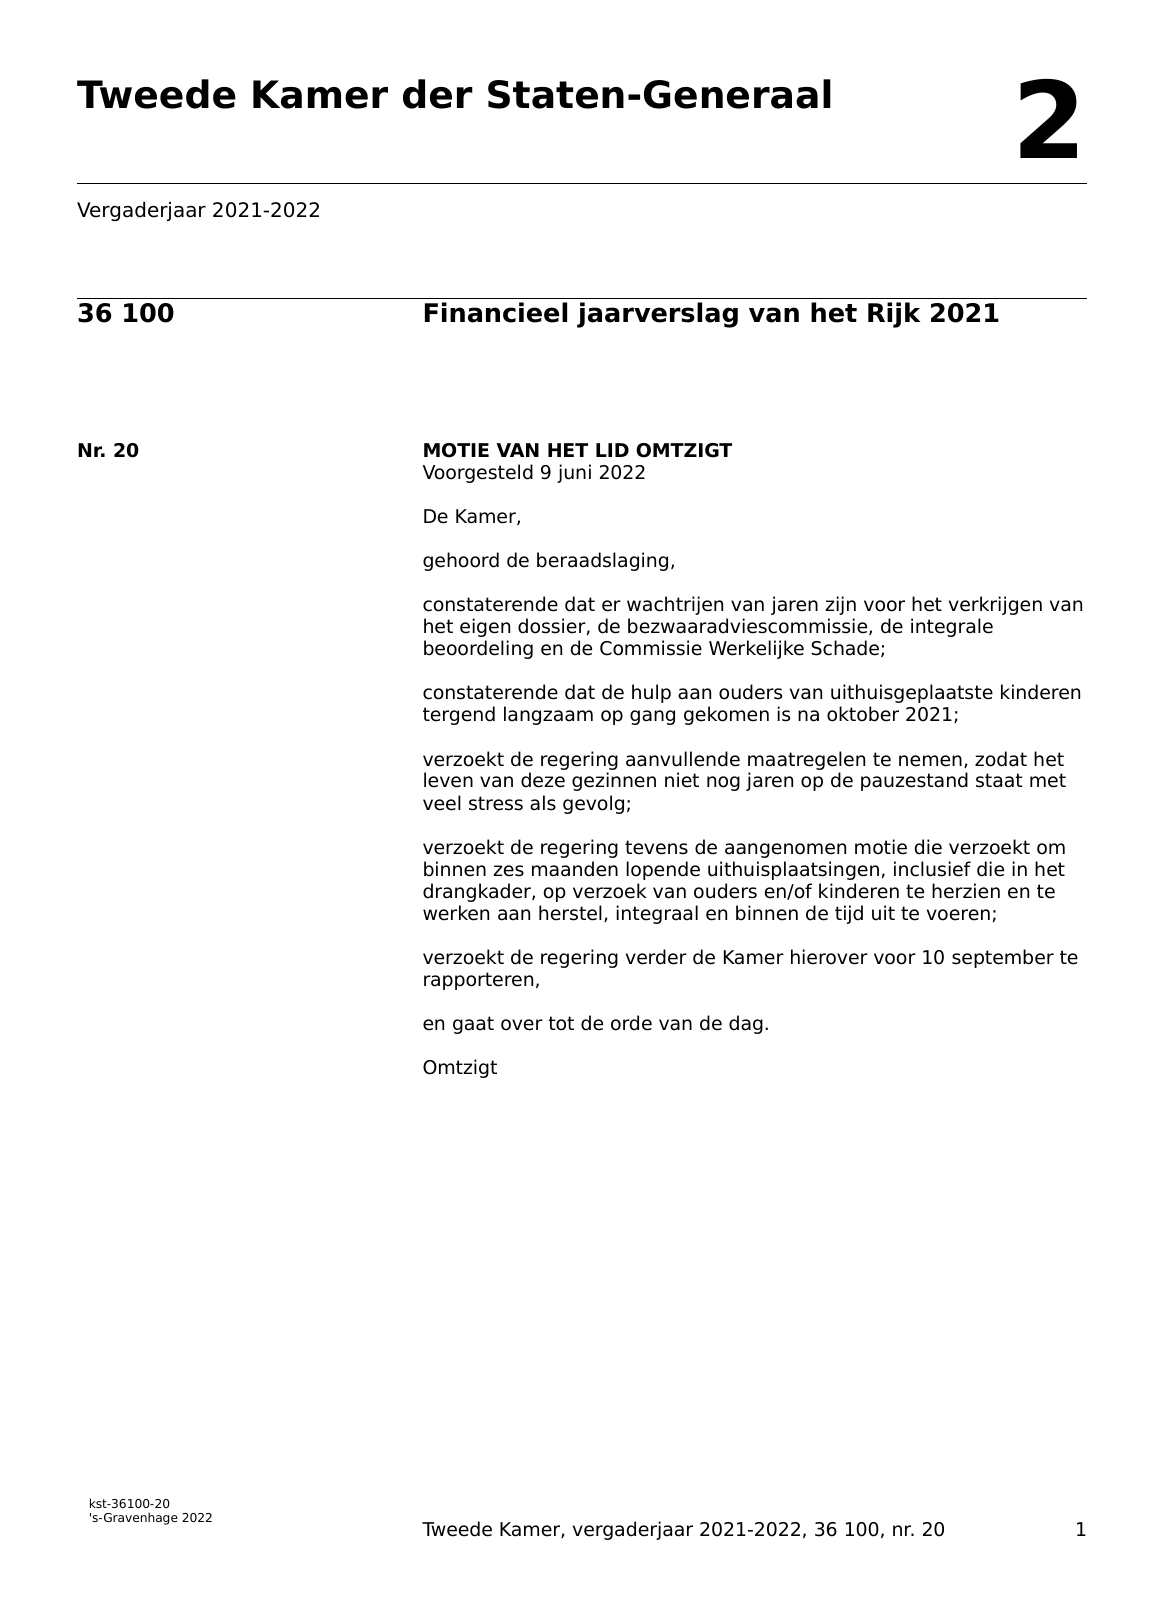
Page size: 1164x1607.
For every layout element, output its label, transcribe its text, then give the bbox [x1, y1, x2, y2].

table_header 2 [886, 59, 1087, 183]
text verzoekt de regering aanvullende maatregelen te nemen, zodat het leven van deze gezinnen niet nog jaren op de pauzestand staat met veel stress als gevolg; [422, 748, 1087, 814]
text constaterende dat er wachtrijen van jaren zijn voor het verkrijgen van het eigen dossier, de bezwaaradviescommissie, de integrale beoordeling en de Commissie Werkelijke Schade; [422, 594, 1087, 660]
subtitle Nr. 20 MOTIE VAN HET LID OMTZIGT [77, 440, 1087, 462]
table_header Tweede Kamer der Staten-Generaal [77, 59, 886, 183]
text kst-36100-20 [88, 1497, 323, 1511]
text verzoekt de regering verder de Kamer hierover voor 10 september te rapporteren, [422, 947, 1087, 991]
text 's-Gravenhage 2022 [88, 1511, 323, 1525]
text Voorgesteld 9 juni 2022 [422, 462, 1087, 484]
text verzoekt de regering tevens de aangenomen motie die verzoekt om binnen zes maanden lopende uithuisplaatsingen, inclusief die in het drangkader, op verzoek van ouders en/of kinderen te herzien en te werken aan herstel, integraal en binnen de tijd uit te voeren; [422, 837, 1087, 924]
text De Kamer, [422, 506, 1087, 528]
text Omtzigt [422, 1057, 1087, 1079]
text constaterende dat de hulp aan ouders van uithuisgeplaatste kinderen tergend langzaam op gang gekomen is na oktober 2021; [422, 682, 1087, 726]
table_cell Vergaderjaar 2021-2022 [77, 184, 1087, 298]
text en gaat over tot de orde van de dag. [422, 1013, 1087, 1035]
text gehoord de beraadslaging, [422, 550, 1087, 572]
subtitle 36 100 Financieel jaarverslag van het Rijk 2021 [77, 299, 1087, 329]
